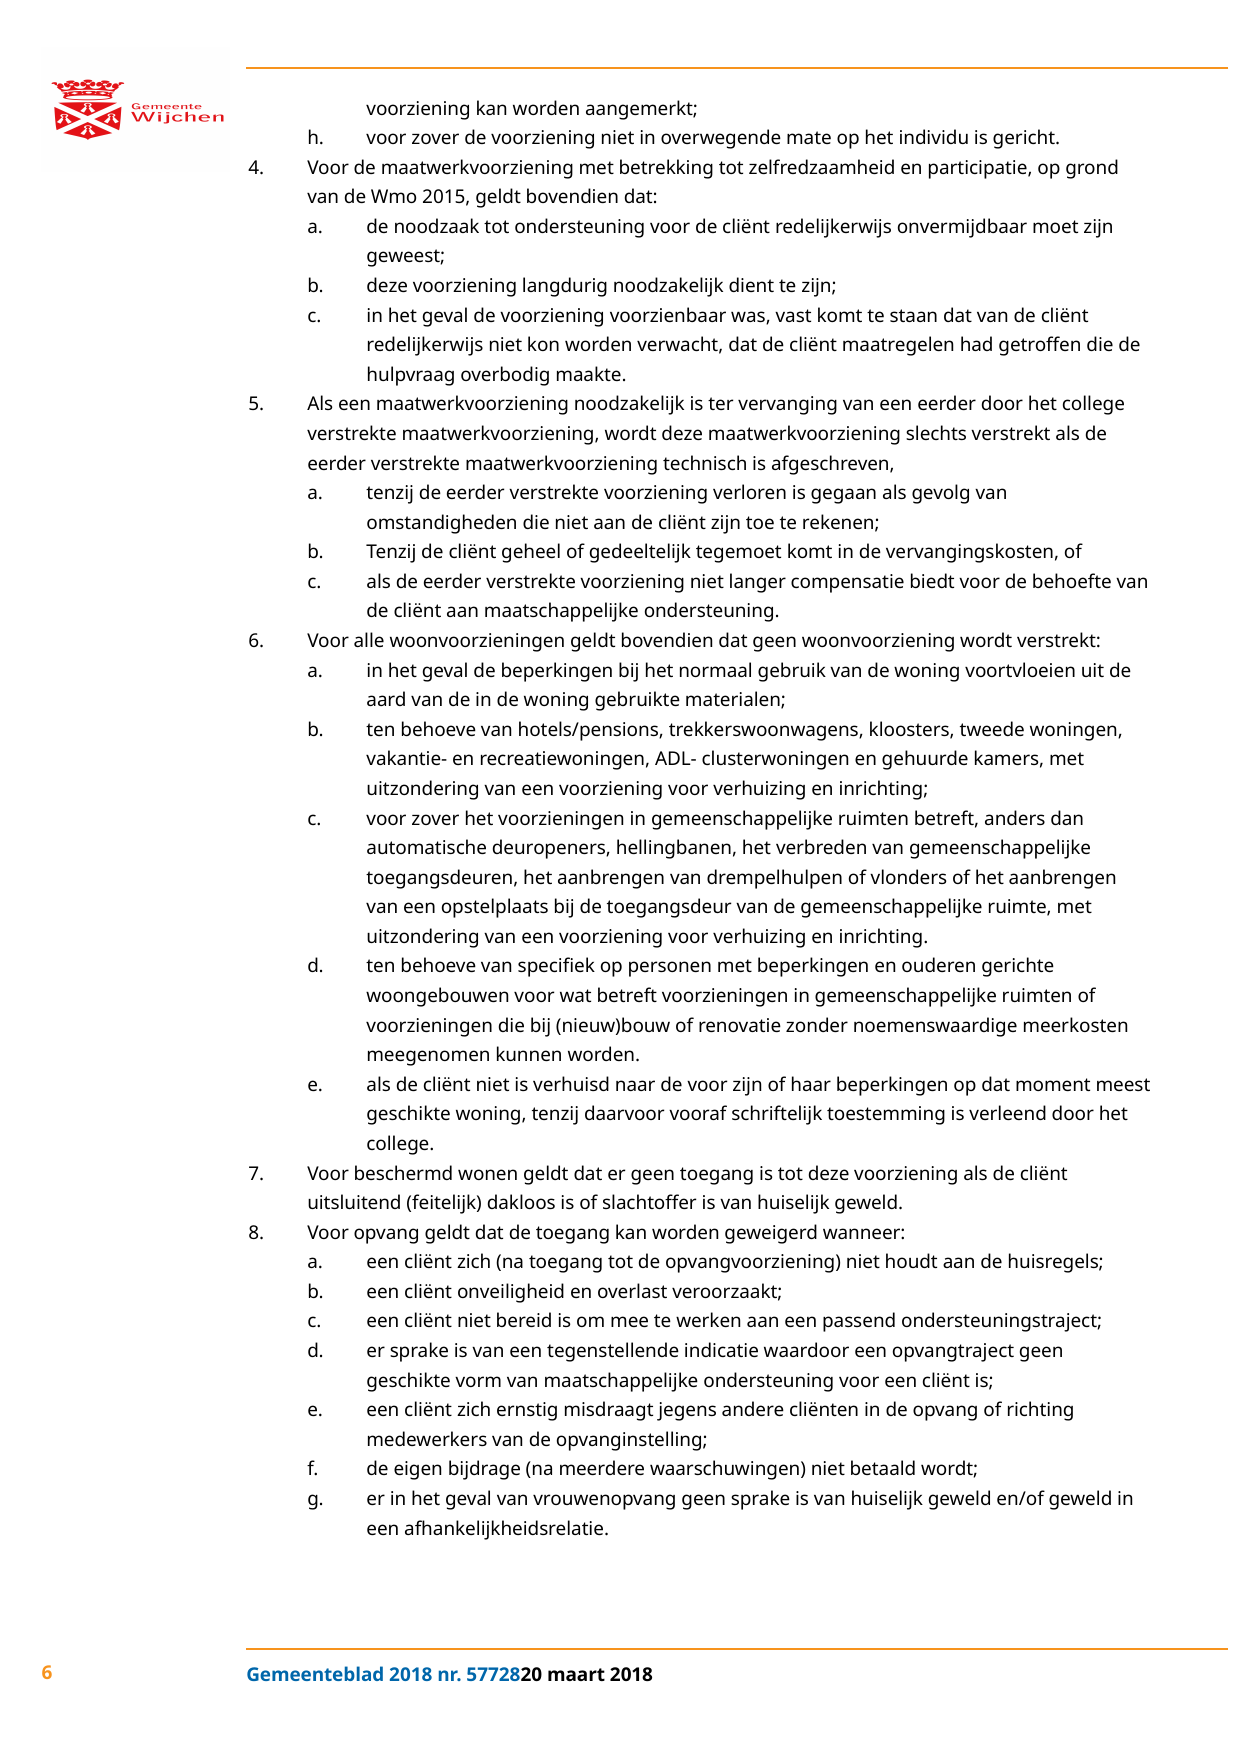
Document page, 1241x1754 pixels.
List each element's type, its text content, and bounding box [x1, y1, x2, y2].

list ten behoeve van hotels/pensions, trekkerswoonwagens, kloosters, tweede woningen, vakantie‐ en recreatiewoningen, ADL‐ clusterwoningen en gehuurde kamers, met uitzondering van een voorziening voor verhuizing en inrichting; [307, 716, 1152, 801]
list Voor alle woonvoorzieningen geldt bovendien dat geen woonvoorziening wordt verstrekt: [248, 627, 1152, 653]
list de noodzaak tot ondersteuning voor de cliënt redelijkerwijs onvermijdbaar moet zijn geweest; [307, 213, 1152, 268]
list in het geval de beperkingen bij het normaal gebruik van de woning voortvloeien uit de aard van de in de woning gebruikte materialen; [307, 657, 1152, 712]
list Voor opvang geldt dat de toegang kan worden geweigerd wanneer: [248, 1219, 1152, 1245]
list deze voorziening langdurig noodzakelijk dient te zijn; [307, 272, 1152, 298]
list in het geval de voorziening voorzienbaar was, vast komt te staan dat van de cliënt redelijkerwijs niet kon worden verwacht, dat de cliënt maatregelen had getroffen die de hulpvraag overbodig maakte. [307, 302, 1152, 387]
list een cliënt niet bereid is om mee te werken aan een passend ondersteuningstraject; [307, 1308, 1152, 1333]
list als de cliënt niet is verhuisd naar de voor zijn of haar beperkingen op dat moment meest geschikte woning, tenzij daarvoor vooraf schriftelijk toestemming is verleend door het college. [307, 1071, 1152, 1156]
list voorziening kan worden aangemerkt; [307, 95, 1152, 121]
list Voor beschermd wonen geldt dat er geen toegang is tot deze voorziening als de cliënt uitsluitend (feitelijk) dakloos is of slachtoffer is van huiselijk geweld. [248, 1160, 1152, 1215]
list voor zover het voorzieningen in gemeenschappelijke ruimten betreft, anders dan automatische deuropeners, hellingbanen, het verbreden van gemeenschappelijke toegangsdeuren, het aanbrengen van drempelhulpen of vlonders of het aanbrengen van een opstelplaats bij de toegangsdeur van de gemeenschappelijke ruimte, met uitzondering van een voorziening voor verhuizing en inrichting. [307, 805, 1152, 949]
list voor zover de voorziening niet in overwegende mate op het individu is gericht. [307, 124, 1152, 150]
list als de eerder verstrekte voorziening niet langer compensatie biedt voor de behoefte van de cliënt aan maatschappelijke ondersteuning. [307, 568, 1152, 623]
list tenzij de eerder verstrekte voorziening verloren is gegaan als gevolg van omstandigheden die niet aan de cliënt zijn toe te rekenen; [307, 479, 1152, 535]
list Tenzij de cliënt geheel of gedeeltelijk tegemoet komt in de vervangingskosten, of [307, 538, 1152, 564]
list een cliënt onveiligheid en overlast veroorzaakt; [307, 1278, 1152, 1304]
list ten behoeve van specifiek op personen met beperkingen en ouderen gerichte woongebouwen voor wat betreft voorzieningen in gemeenschappelijke ruimten of voorzieningen die bij (nieuw)bouw of renovatie zonder noemenswaardige meerkosten meegenomen kunnen worden. [307, 953, 1152, 1067]
list Als een maatwerkvoorziening noodzakelijk is ter vervanging van een eerder door het college verstrekte maatwerkvoorziening, wordt deze maatwerkvoorziening slechts verstrekt als de eerder verstrekte maatwerkvoorziening technisch is afgeschreven, [248, 391, 1152, 476]
list er in het geval van vrouwenopvang geen sprake is van huiselijk geweld en/of geweld in een afhankelijkheidsrelatie. [307, 1485, 1152, 1541]
list een cliënt zich ernstig misdraagt jegens andere cliënten in de opvang of richting medewerkers van de opvanginstelling; [307, 1396, 1152, 1452]
list er sprake is van een tegenstellende indicatie waardoor een opvangtraject geen geschikte vorm van maatschappelijke ondersteuning voor een cliënt is; [307, 1337, 1152, 1393]
list Voor de maatwerkvoorziening met betrekking tot zelfredzaamheid en participatie, op grond van de Wmo 2015, geldt bovendien dat: [248, 154, 1152, 209]
picture [41, 47, 231, 172]
list de eigen bijdrage (na meerdere waarschuwingen) niet betaald wordt; [307, 1456, 1152, 1481]
list een cliënt zich (na toegang tot de opvangvoorziening) niet houdt aan de huisregels; [307, 1248, 1152, 1274]
